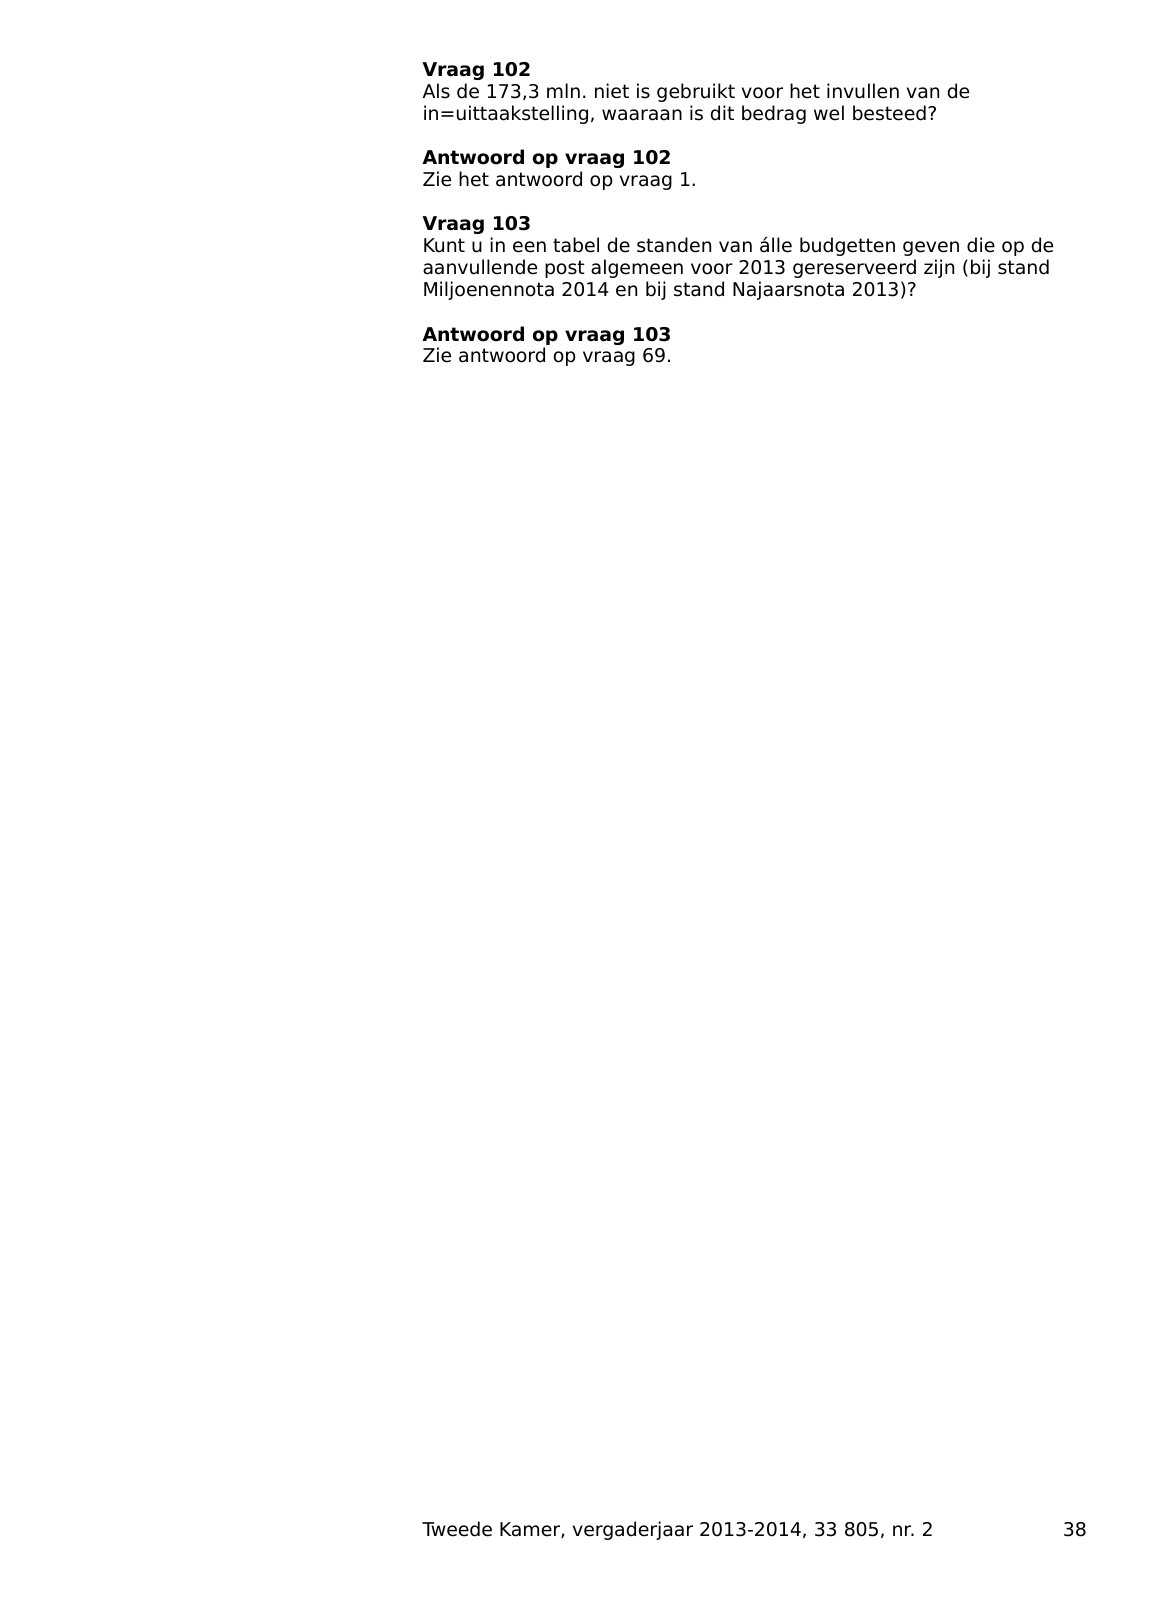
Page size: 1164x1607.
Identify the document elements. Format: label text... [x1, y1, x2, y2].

text Als de 173,3 mln. niet is gebruikt voor het invullen van de in=uittaakstelling, waaraan is dit bedrag wel besteed? [422, 81, 1087, 125]
text Antwoord op vraag 102 [422, 147, 1087, 169]
text Vraag 103 [422, 213, 1087, 235]
text Vraag 102 [422, 59, 1087, 81]
text Zie het antwoord op vraag 1. [422, 169, 1087, 191]
text Kunt u in een tabel de standen van álle budgetten geven die op de aanvullende post algemeen voor 2013 gereserveerd zijn (bij stand Miljoenennota 2014 en bij stand Najaarsnota 2013)? [422, 235, 1087, 301]
text Antwoord op vraag 103 [422, 323, 1087, 345]
text Zie antwoord op vraag 69. [422, 345, 1087, 367]
